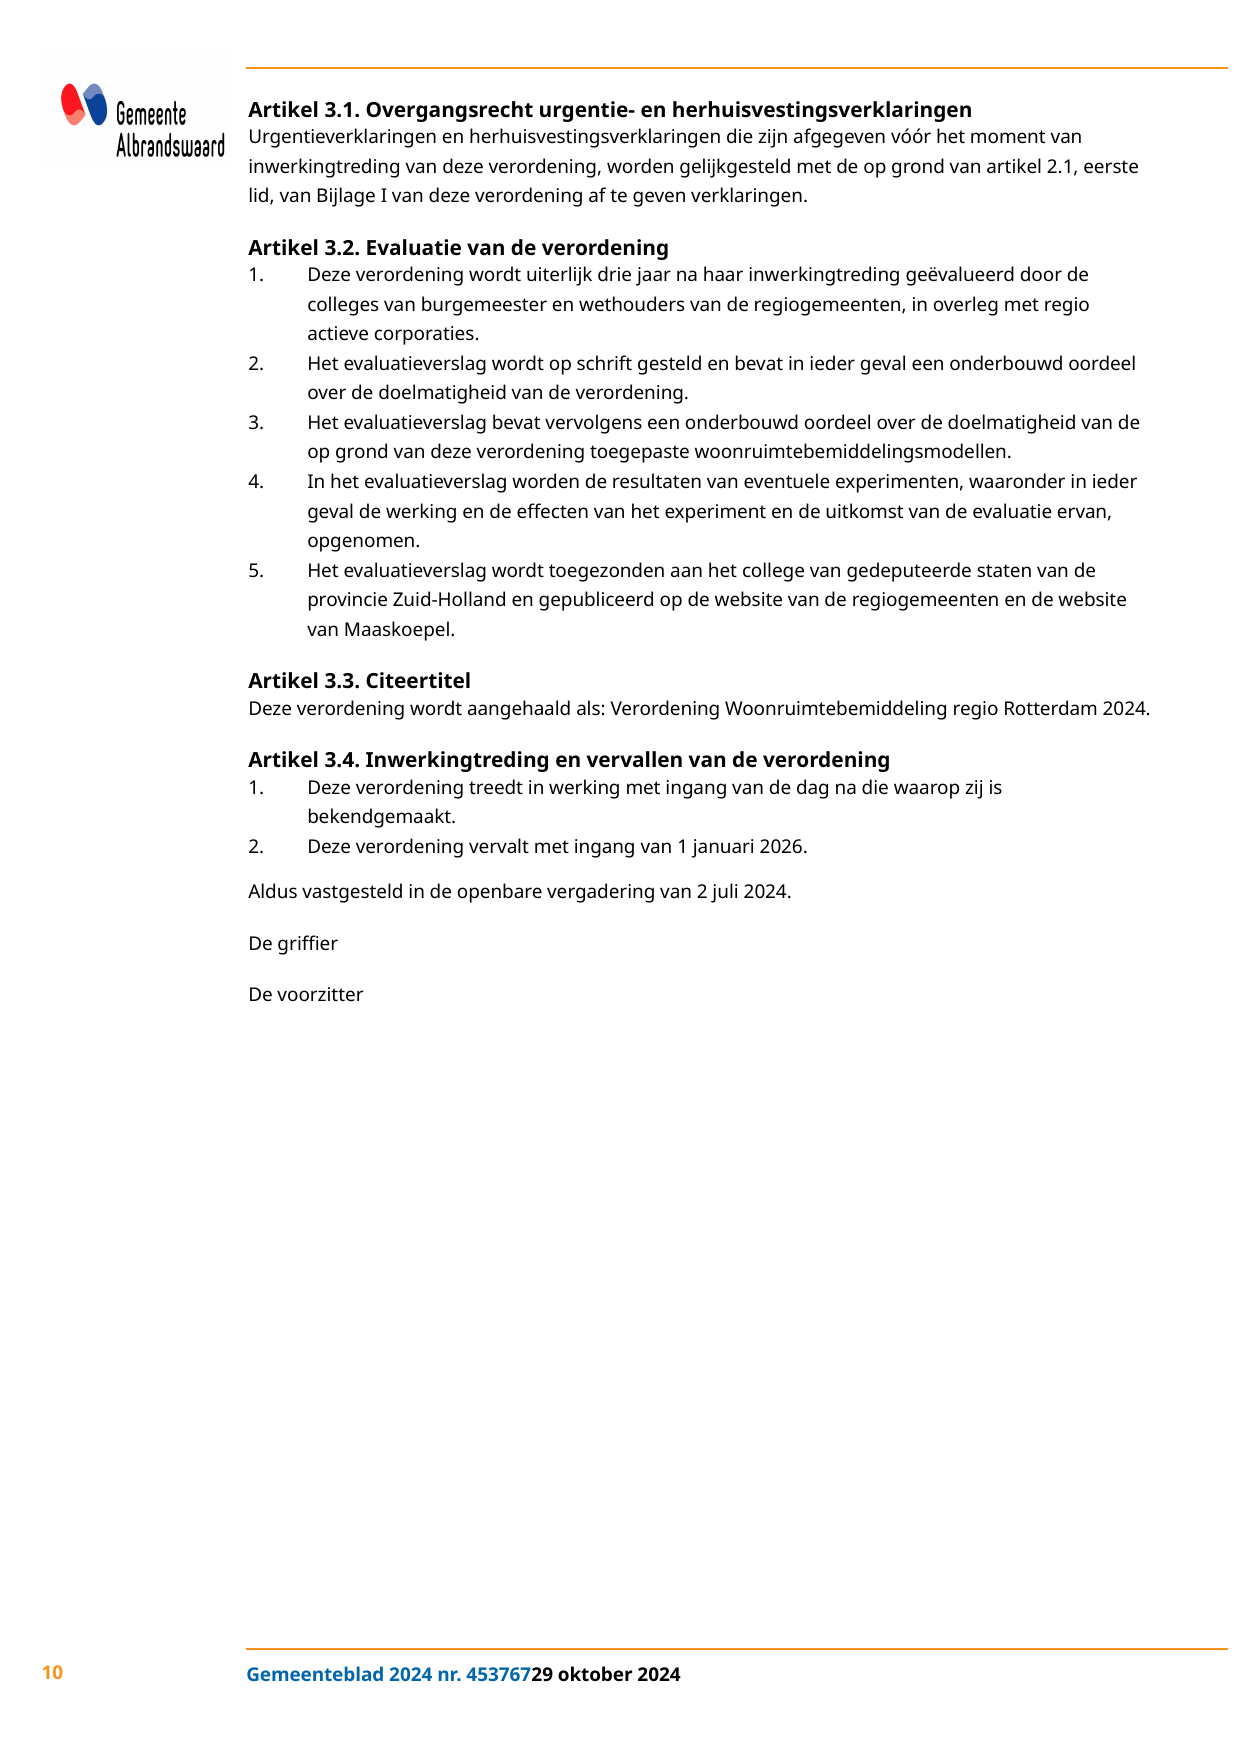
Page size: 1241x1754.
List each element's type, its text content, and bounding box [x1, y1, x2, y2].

text Artikel 3.4. Inwerkingtreding en vervallen van de verordening [248, 746, 1152, 774]
picture [41, 47, 231, 172]
list Deze verordening treedt in werking met ingang van de dag na die waarop zij is bekendgemaakt. [248, 774, 1152, 829]
text Aldus vastgesteld in de openbare vergadering van 2 juli 2024. [248, 879, 1152, 904]
list Deze verordening wordt uiterlijk drie jaar na haar inwerkingtreding geëvalueerd door de colleges van burgemeester en wethouders van de regiogemeenten, in overleg met regio actieve corporaties. [248, 261, 1152, 346]
list Deze verordening vervalt met ingang van 1 januari 2026. [248, 833, 1152, 859]
text Urgentieverklaringen en herhuisvestingsverklaringen die zijn afgegeven vóór het moment van inwerkingtreding van deze verordening, worden gelijkgesteld met de op grond van artikel 2.1, eerste lid, van Bijlage I van deze verordening af te geven verklaringen. [248, 123, 1152, 208]
text Artikel 3.1. Overgangsrecht urgentie- en herhuisvestingsverklaringen [248, 95, 1152, 123]
text Artikel 3.2. Evaluatie van de verordening [248, 233, 1152, 261]
list In het evaluatieverslag worden de resultaten van eventuele experimenten, waaronder in ieder geval de werking en de effecten van het experiment en de uitkomst van de evaluatie ervan, opgenomen. [248, 468, 1152, 553]
list Het evaluatieverslag wordt toegezonden aan het college van gedeputeerde staten van de provincie Zuid-Holland en gepubliceerd op de website van de regiogemeenten en de website van Maaskoepel. [248, 557, 1152, 642]
text De griffier [248, 930, 1152, 956]
text Artikel 3.3. Citeertitel [248, 667, 1152, 695]
text De voorzitter [248, 982, 1152, 1007]
list Het evaluatieverslag wordt op schrift gesteld en bevat in ieder geval een onderbouwd oordeel over de doelmatigheid van de verordening. [248, 350, 1152, 405]
text Deze verordening wordt aangehaald als: Verordening Woonruimtebemiddeling regio Rotterdam 2024. [248, 695, 1152, 721]
list Het evaluatieverslag bevat vervolgens een onderbouwd oordeel over de doelmatigheid van de op grond van deze verordening toegepaste woonruimtebemiddelingsmodellen. [248, 409, 1152, 464]
